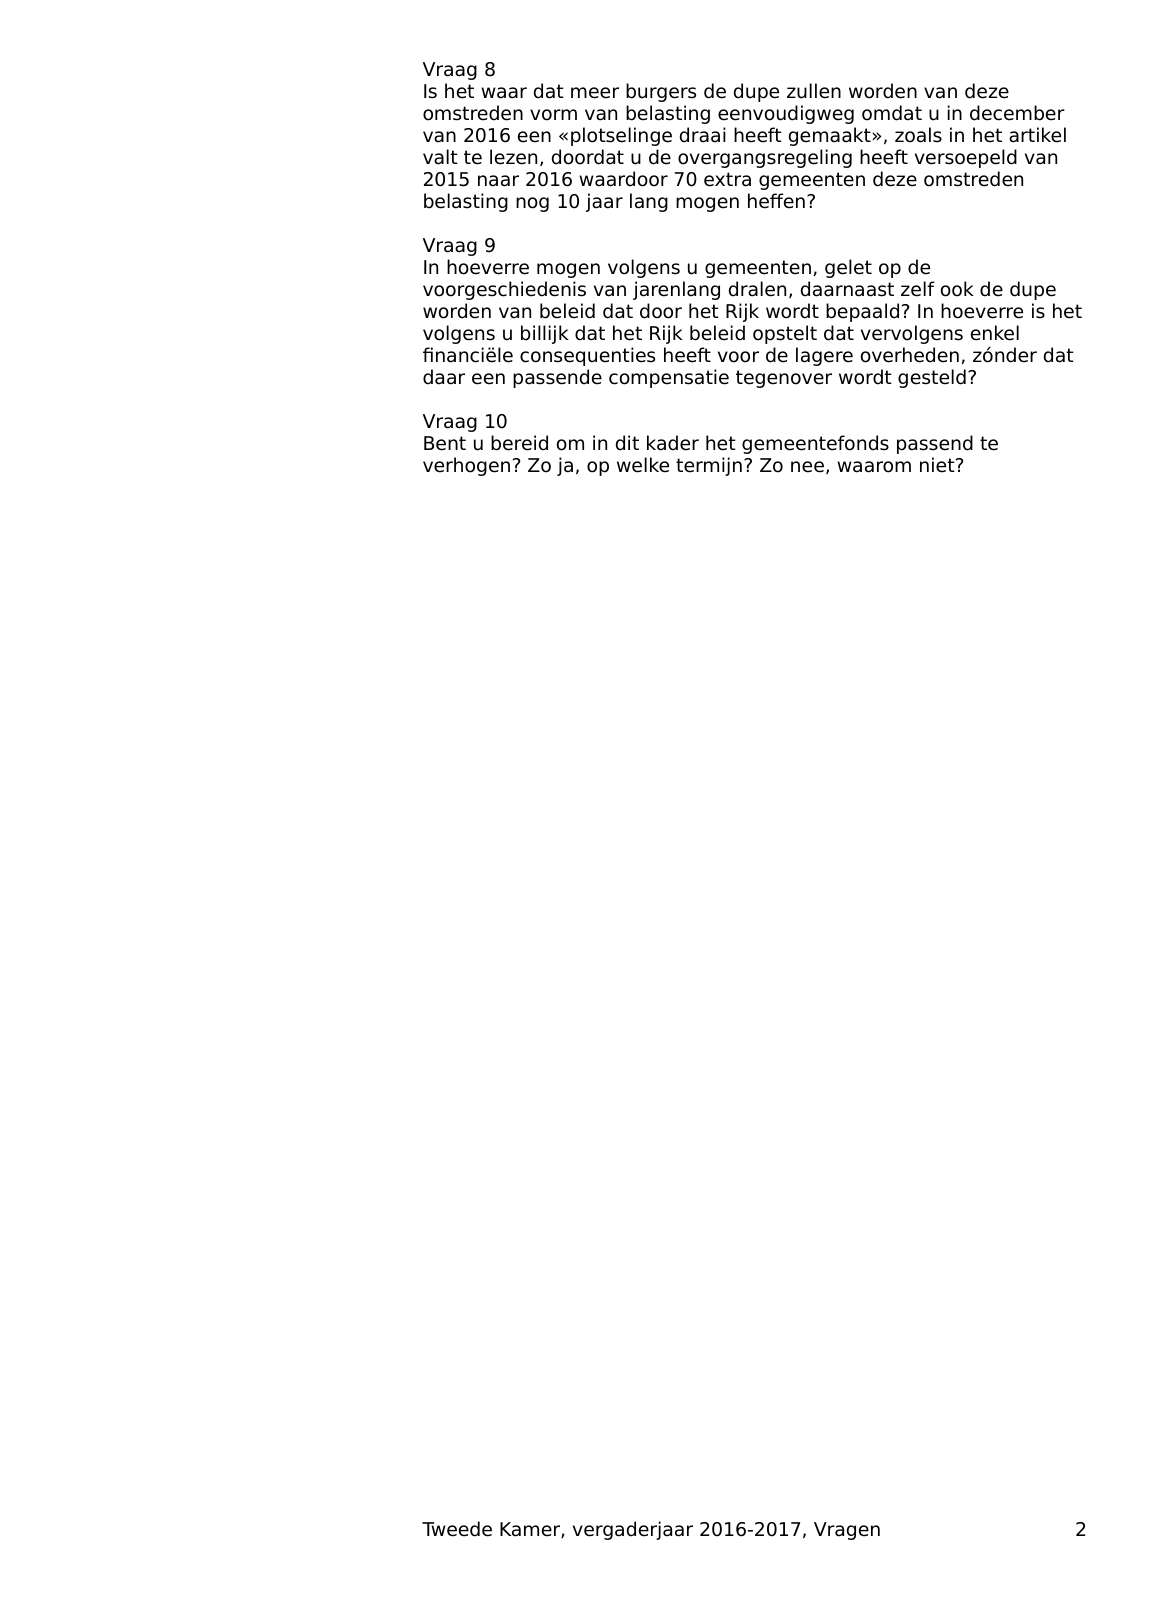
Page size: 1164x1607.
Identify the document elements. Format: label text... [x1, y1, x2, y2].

text Bent u bereid om in dit kader het gemeentefonds passend te verhogen? Zo ja, op welke termijn? Zo nee, waarom niet? [422, 433, 1087, 477]
text Vraag 10 [422, 411, 1087, 433]
text Is het waar dat meer burgers de dupe zullen worden van deze omstreden vorm van belasting eenvoudigweg omdat u in december van 2016 een «plotselinge draai heeft gemaakt», zoals in het artikel valt te lezen, doordat u de overgangsregeling heeft versoepeld van 2015 naar 2016 waardoor 70 extra gemeenten deze omstreden belasting nog 10 jaar lang mogen heffen? [422, 81, 1087, 213]
text Vraag 9 [422, 235, 1087, 257]
text Vraag 8 [422, 59, 1087, 81]
text In hoeverre mogen volgens u gemeenten, gelet op de voorgeschiedenis van jarenlang dralen, daarnaast zelf ook de dupe worden van beleid dat door het Rijk wordt bepaald? In hoeverre is het volgens u billijk dat het Rijk beleid opstelt dat vervolgens enkel financiële consequenties heeft voor de lagere overheden, zónder dat daar een passende compensatie tegenover wordt gesteld? [422, 257, 1087, 389]
